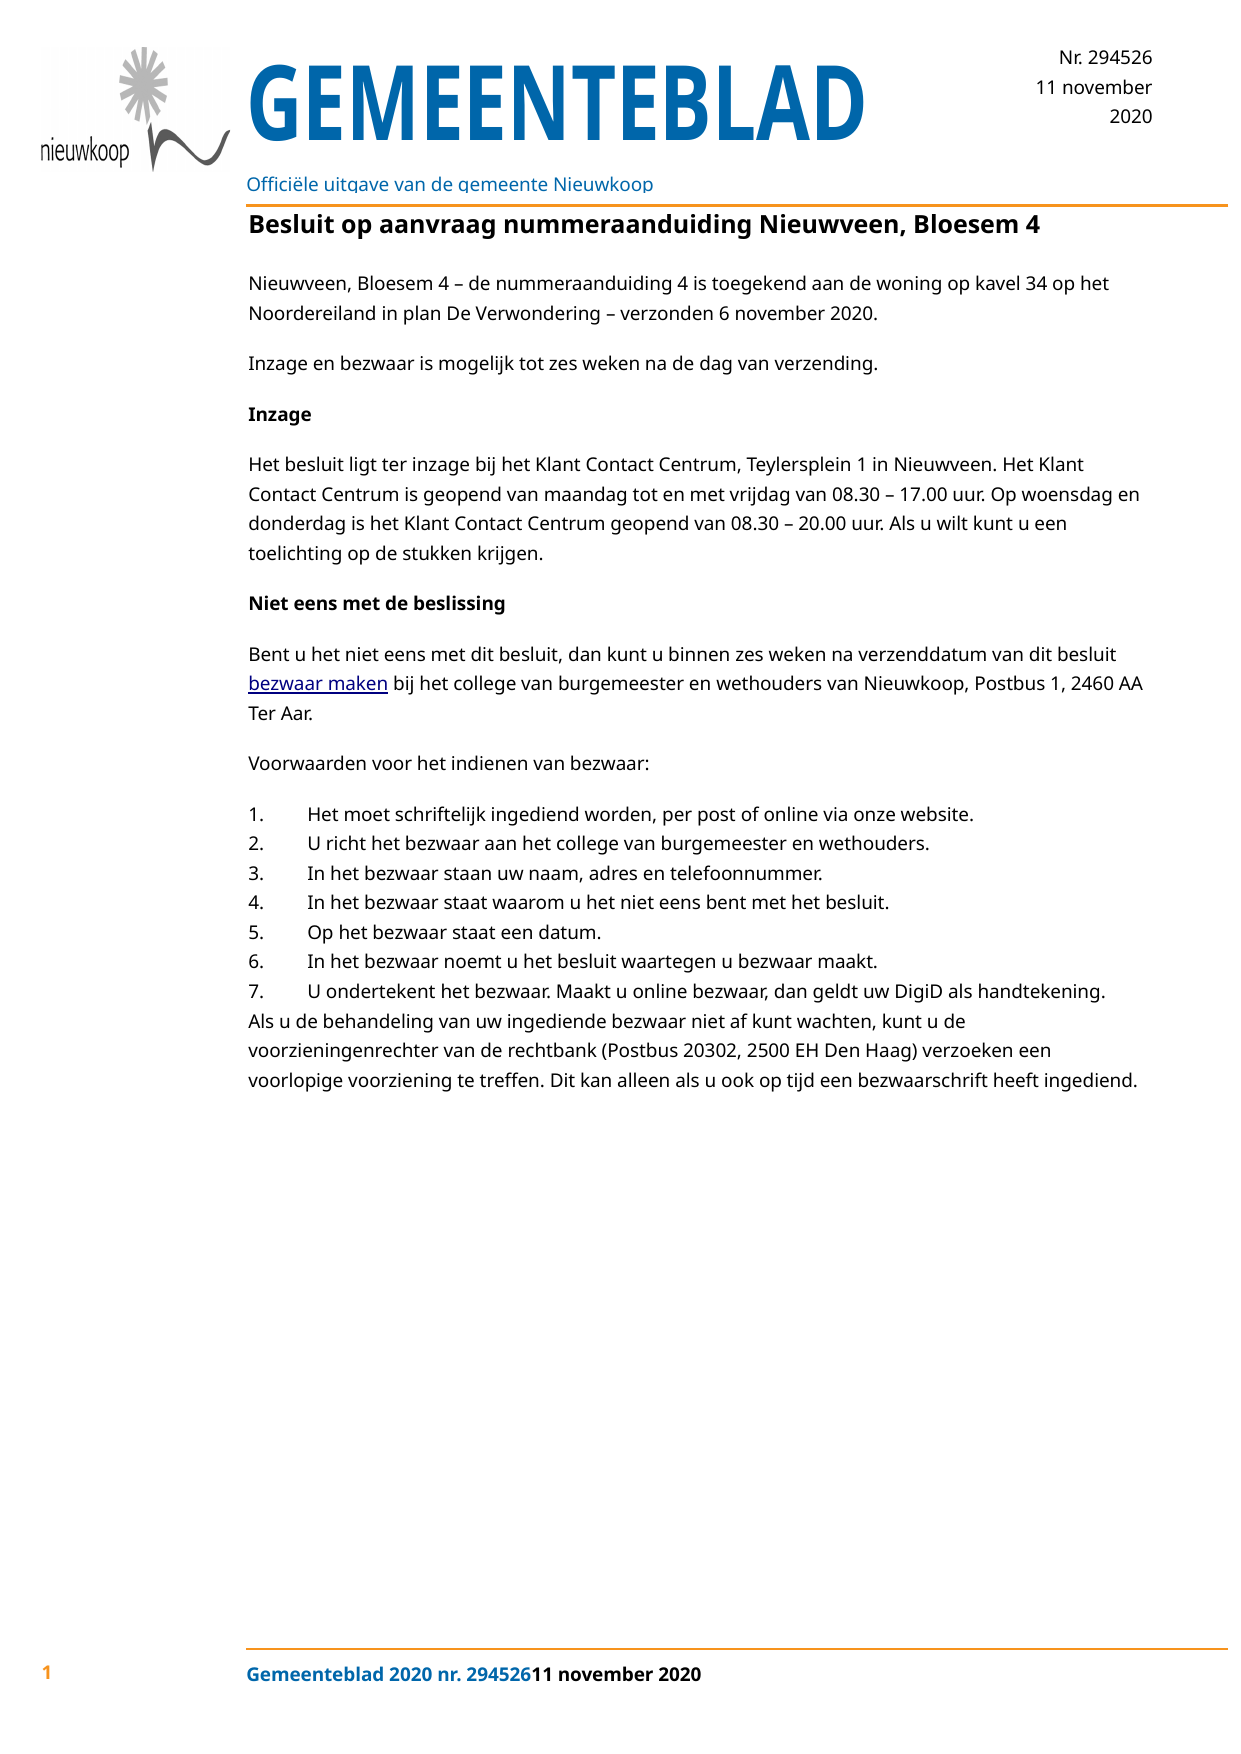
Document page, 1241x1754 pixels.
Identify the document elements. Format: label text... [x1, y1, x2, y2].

text Het besluit ligt ter inzage bij het Klant Contact Centrum, Teylersplein 1 in Nieuwveen. Het Klant Contact Centrum is geopend van maandag tot en met vrijdag van 08.30 – 17.00 uur. Op woensdag en donderdag is het Klant Contact Centrum geopend van 08.30 – 20.00 uur. Als u wilt kunt u een toelichting op de stukken krijgen. [248, 451, 1152, 566]
text Voorwaarden voor het indienen van bezwaar: [248, 750, 1152, 776]
text Bent u het niet eens met dit besluit, dan kunt u binnen zes weken na verzenddatum van dit besluit bezwaar maken bij het college van burgemeester en wethouders van Nieuwkoop, Postbus 1, 2460 AA Ter Aar. [248, 641, 1152, 726]
list Het moet schriftelijk ingediend worden, per post of online via onze website. [248, 801, 1152, 826]
picture [41, 47, 231, 172]
list Op het bezwaar staat een datum. [248, 919, 1152, 945]
text Als u de behandeling van uw ingediende bezwaar niet af kunt wachten, kunt u de voorzieningenrechter van de rechtbank (Postbus 20302, 2500 EH Den Haag) verzoeken een voorlopige voorziening te treffen. Dit kan alleen als u ook op tijd een bezwaarschrift heeft ingediend. [248, 1008, 1152, 1093]
text Nieuwveen, Bloesem 4 – de nummeraanduiding 4 is toegekend aan de woning op kavel 34 op het Noordereiland in plan De Verwondering – verzonden 6 november 2020. [248, 270, 1152, 326]
list In het bezwaar staan uw naam, adres en telefoonnummer. [248, 860, 1152, 886]
list U richt het bezwaar aan het college van burgemeester en wethouders. [248, 830, 1152, 856]
list U ondertekent het bezwaar. Maakt u online bezwaar, dan geldt uw DigiD als handtekening. [248, 978, 1152, 1004]
list In het bezwaar staat waarom u het niet eens bent met het besluit. [248, 889, 1152, 915]
text Niet eens met de beslissing [248, 590, 1152, 616]
text Inzage [248, 401, 1152, 426]
text Inzage en bezwaar is mogelijk tot zes weken na de dag van verzending. [248, 350, 1152, 376]
list In het bezwaar noemt u het besluit waartegen u bezwaar maakt. [248, 949, 1152, 974]
text Besluit op aanvraag nummeraanduiding Nieuwveen, Bloesem 4 [248, 207, 1152, 241]
